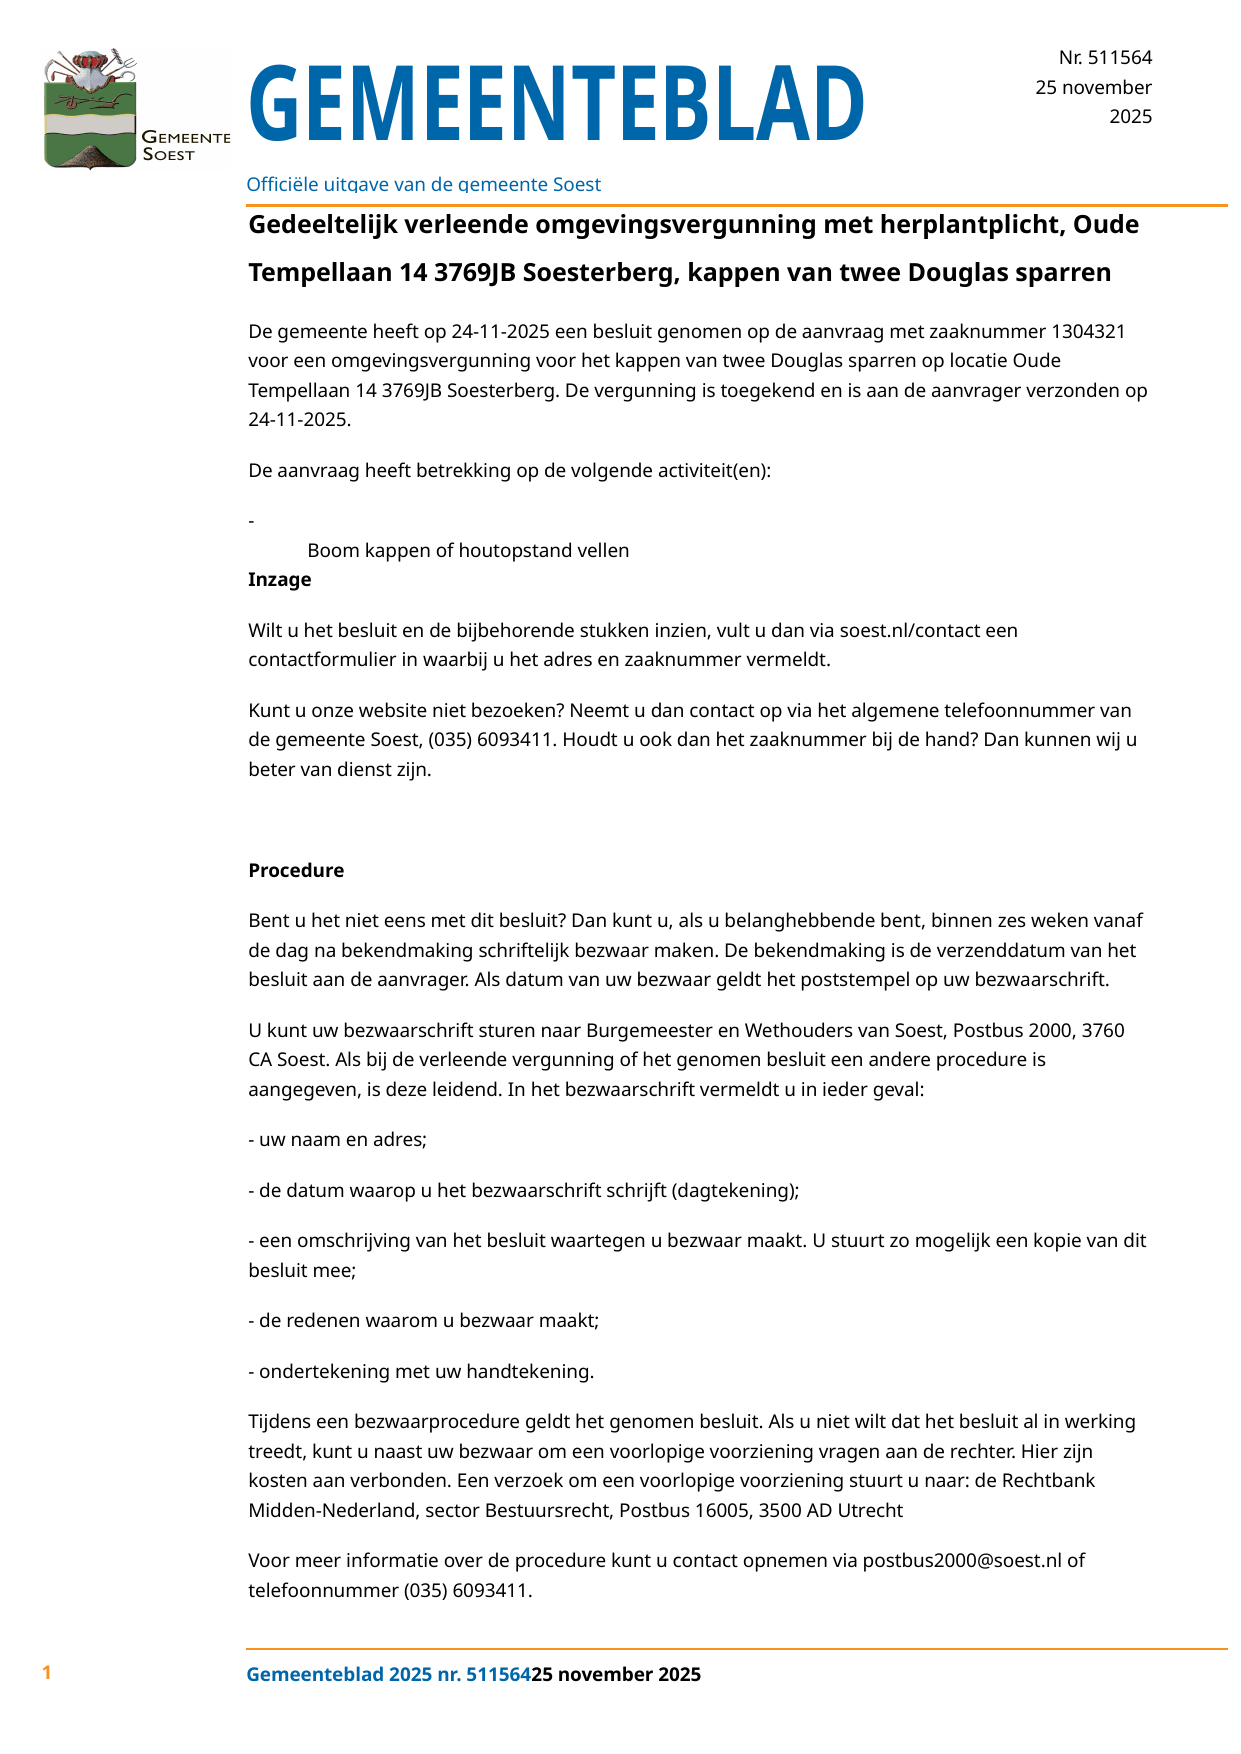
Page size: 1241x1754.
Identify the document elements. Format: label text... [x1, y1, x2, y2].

text - uw naam en adres; [248, 1127, 1152, 1152]
text Bent u het niet eens met dit besluit? Dan kunt u, als u belanghebbende bent, binnen zes weken vanaf de dag na bekendmaking schriftelijk bezwaar maken. De bekendmaking is de verzenddatum van het besluit aan de aanvrager. Als datum van uw bezwaar geldt het poststempel op uw bezwaarschrift. [248, 907, 1152, 992]
text De gemeente heeft op 24-11-2025 een besluit genomen op de aanvraag met zaaknummer 1304321 voor een omgevingsvergunning voor het kappen van twee Douglas sparren op locatie Oude Tempellaan 14 3769JB Soesterberg. De vergunning is toegekend en is aan de aanvrager verzonden op 24-11-2025. [248, 318, 1152, 432]
list Boom kappen of houtopstand vellen [248, 537, 1152, 563]
text - een omschrijving van het besluit waartegen u bezwaar maakt. U stuurt zo mogelijk een kopie van dit besluit mee; [248, 1227, 1152, 1283]
text Gedeeltelijk verleende omgevingsvergunning met herplantplicht, Oude Tempellaan 14 3769JB Soesterberg, kappen van twee Douglas sparren [248, 207, 1152, 288]
text - de redenen waarom u bezwaar maakt; [248, 1307, 1152, 1333]
text Kunt u onze website niet bezoeken? Neemt u dan contact op via het algemene telefoonnummer van de gemeente Soest, (035) 6093411. Houdt u ook dan het zaaknummer bij de hand? Dan kunnen wij u beter van dienst zijn. [248, 697, 1152, 782]
text De aanvraag heeft betrekking op de volgende activiteit(en): [248, 457, 1152, 483]
text Procedure [248, 857, 1152, 883]
text - ondertekening met uw handtekening. [248, 1358, 1152, 1384]
picture [41, 47, 231, 172]
text Voor meer informatie over de procedure kunt u contact opnemen via postbus2000@soest.nl of telefoonnummer (035) 6093411. [248, 1547, 1152, 1603]
text - de datum waarop u het bezwaarschrift schrijft (dagtekening); [248, 1177, 1152, 1203]
text U kunt uw bezwaarschrift sturen naar Burgemeester en Wethouders van Soest, Postbus 2000, 3760 CA Soest. Als bij de verleende vergunning of het genomen besluit een andere procedure is aangegeven, is deze leidend. In het bezwaarschrift vermeldt u in ieder geval: [248, 1017, 1152, 1102]
text Inzage [248, 567, 1152, 592]
text Wilt u het besluit en de bijbehorende stukken inzien, vult u dan via soest.nl/contact een contactformulier in waarbij u het adres en zaaknummer vermeldt. [248, 617, 1152, 672]
text Tijdens een bezwaarprocedure geldt het genomen besluit. Als u niet wilt dat het besluit al in werking treedt, kunt u naast uw bezwaar om een voorlopige voorziening vragen aan de rechter. Hier zijn kosten aan verbonden. Een verzoek om een voorlopige voorziening stuurt u naar: de Rechtbank Midden-Nederland, sector Bestuursrecht, Postbus 16005, 3500 AD Utrecht [248, 1408, 1152, 1523]
